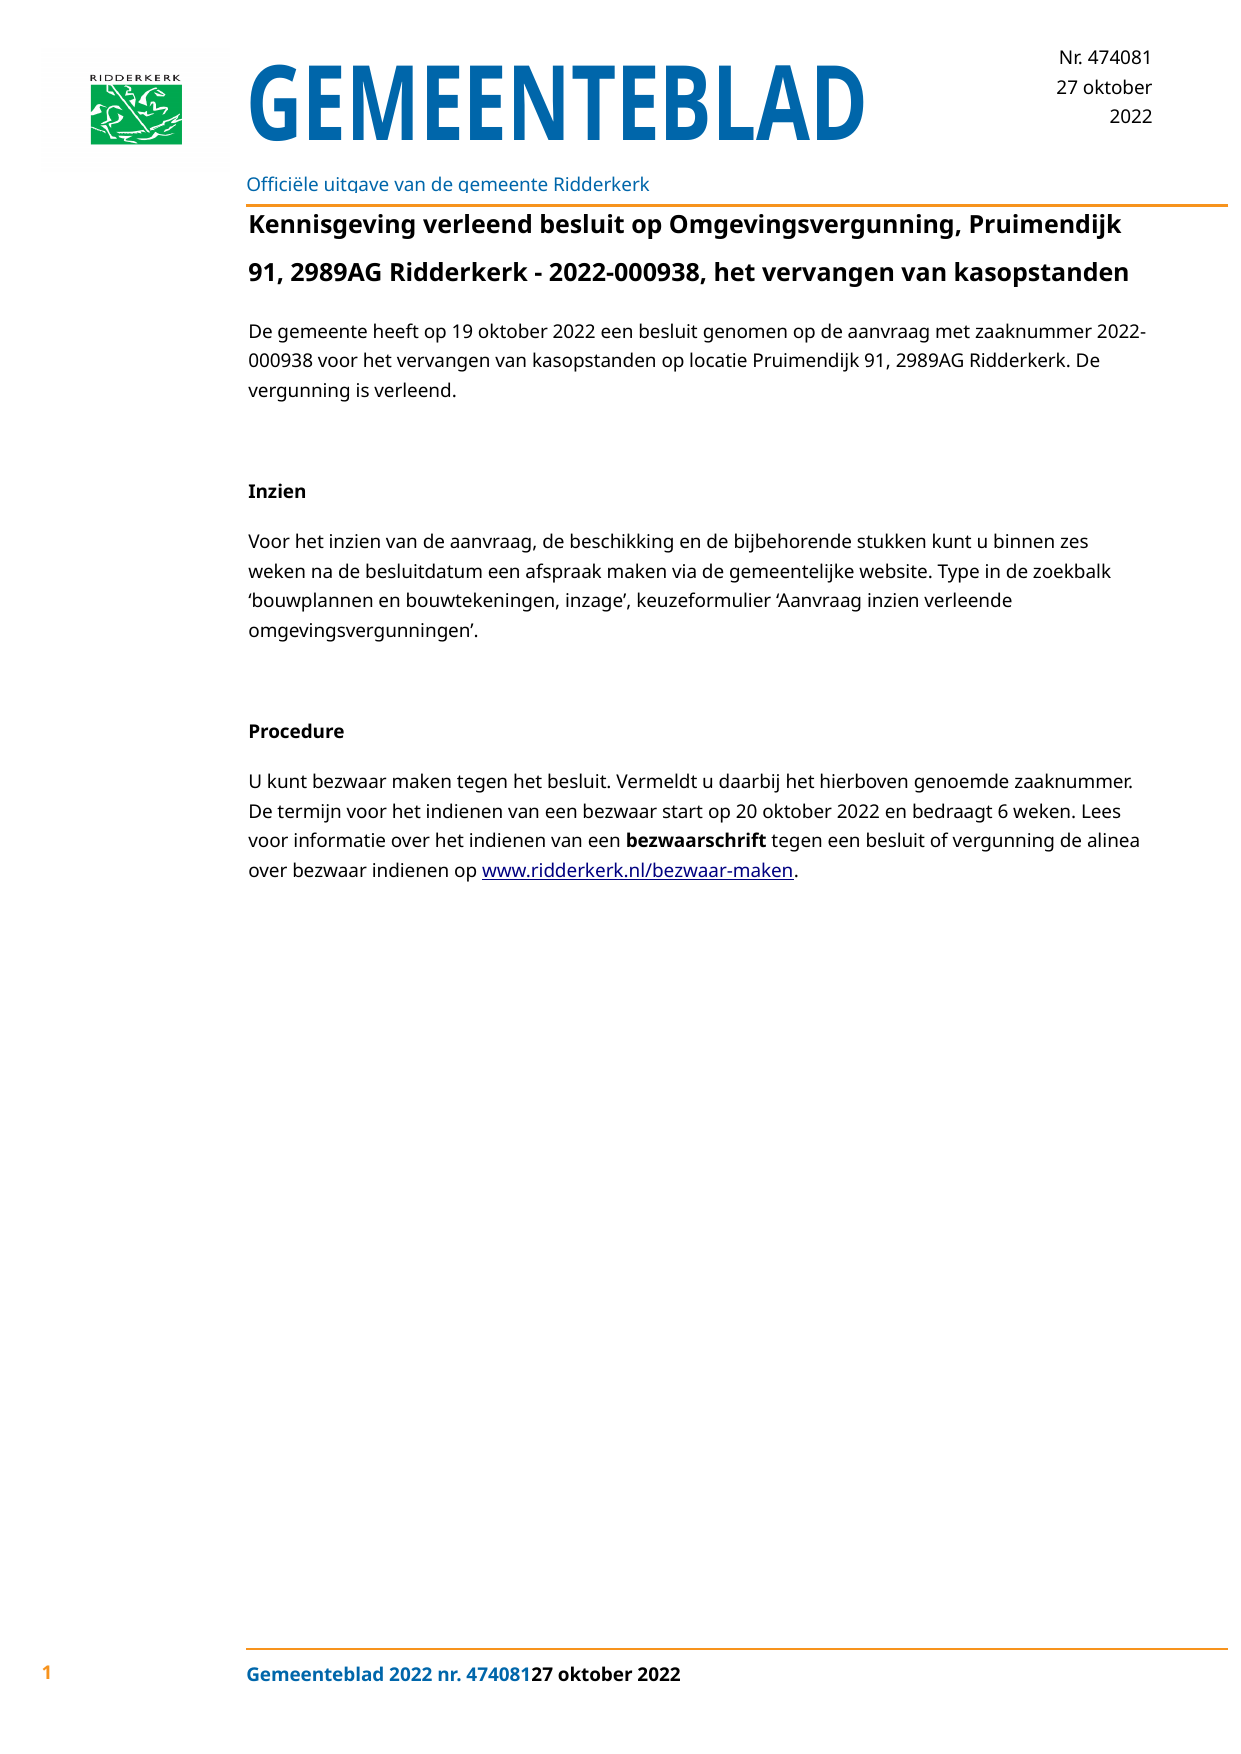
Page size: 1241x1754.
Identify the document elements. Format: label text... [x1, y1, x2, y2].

picture [41, 47, 231, 172]
text Kennisgeving verleend besluit op Omgevingsvergunning, Pruimendijk 91, 2989AG Ridderkerk - 2022-000938, het vervangen van kasopstanden [248, 207, 1152, 288]
text Procedure [248, 718, 1152, 744]
text Inzien [248, 478, 1152, 504]
text Voor het inzien van de aanvraag, de beschikking en de bijbehorende stukken kunt u binnen zes weken na de besluitdatum een afspraak maken via de gemeentelijke website. Type in de zoekbalk ‘bouwplannen en bouwtekeningen, inzage’, keuzeformulier ‘Aanvraag inzien verleende omgevingsvergunningen’. [248, 528, 1152, 643]
text U kunt bezwaar maken tegen het besluit. Vermeldt u daarbij het hierboven genoemde zaaknummer. De termijn voor het indienen van een bezwaar start op 20 oktober 2022 en bedraagt 6 weken. Lees voor informatie over het indienen van een bezwaarschrift tegen een besluit of vergunning de alinea over bezwaar indienen op www.ridderkerk.nl/bezwaar-maken. [248, 768, 1152, 883]
text De gemeente heeft op 19 oktober 2022 een besluit genomen op de aanvraag met zaaknummer 2022-000938 voor het vervangen van kasopstanden op locatie Pruimendijk 91, 2989AG Ridderkerk. De vergunning is verleend. [248, 318, 1152, 403]
